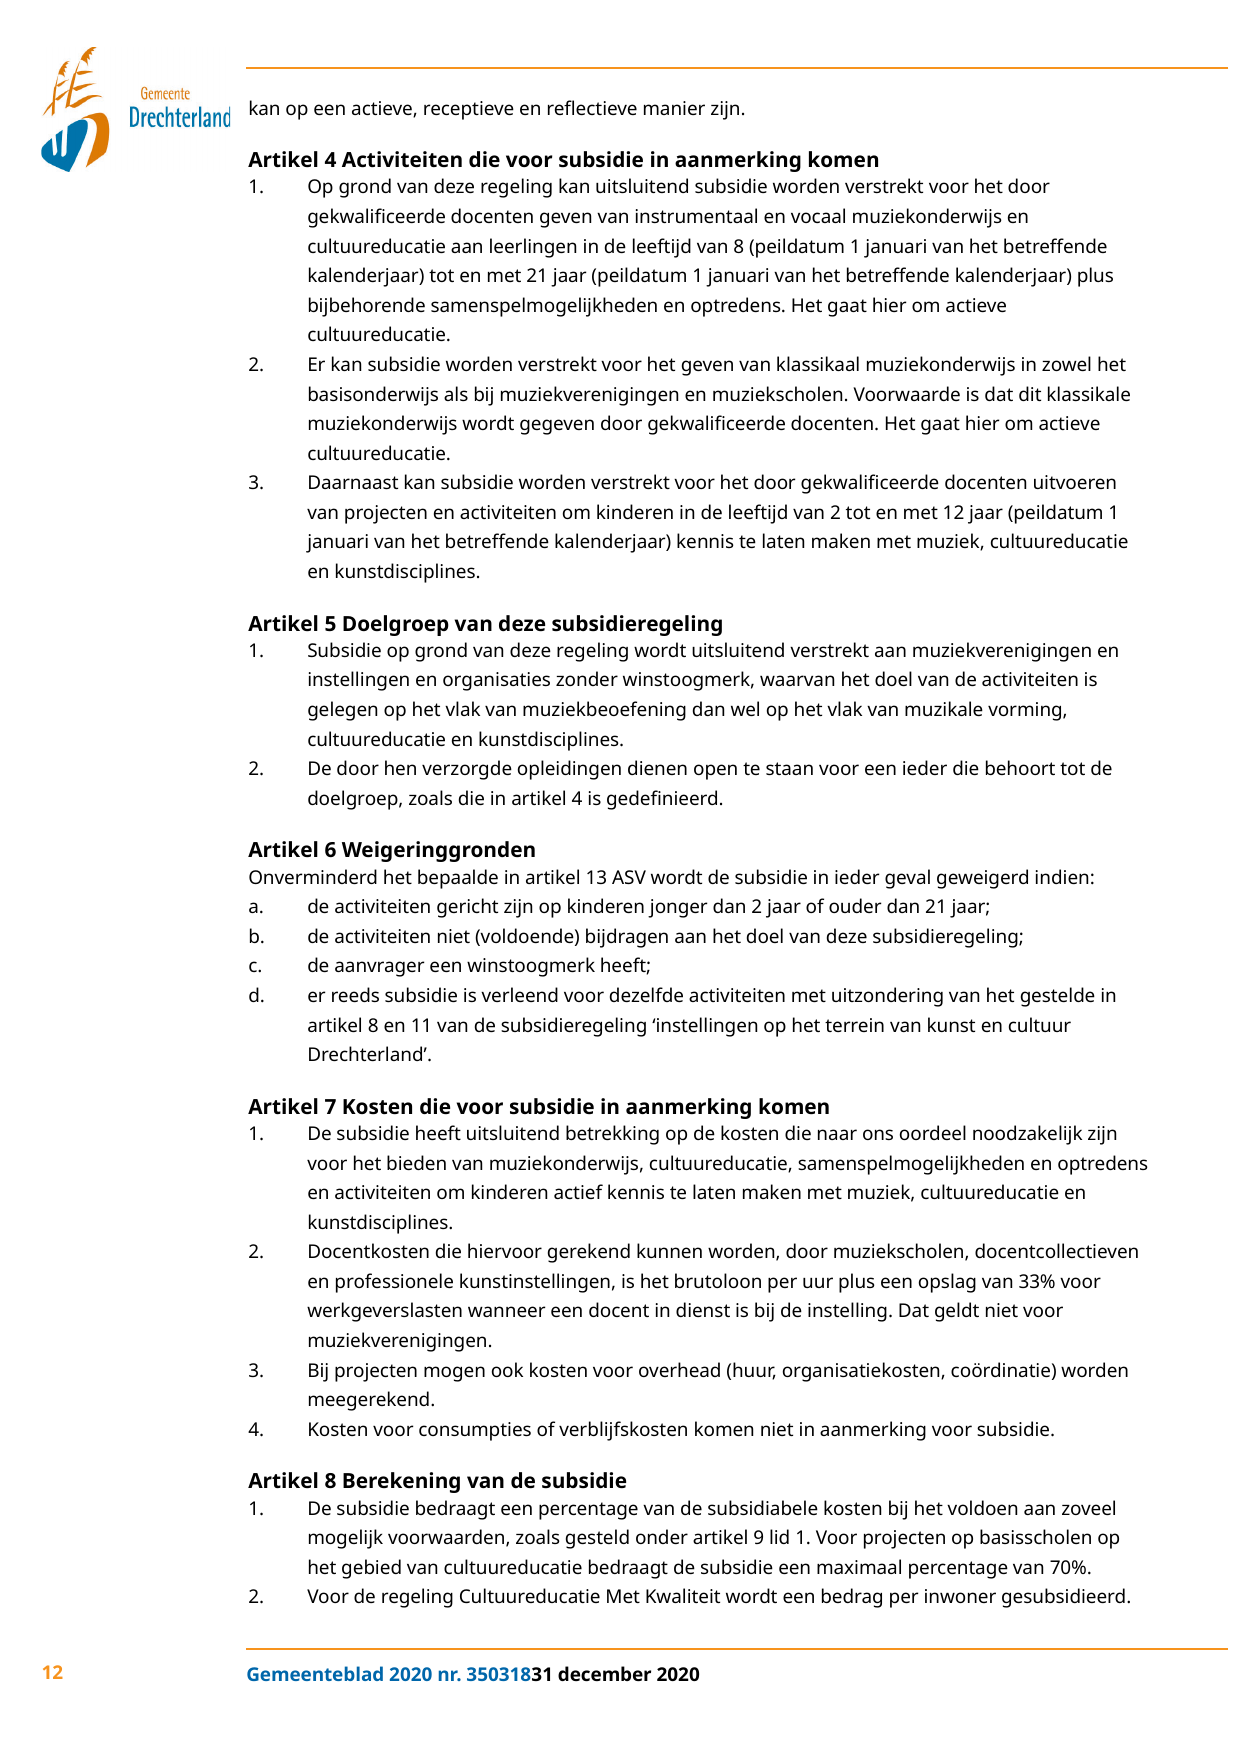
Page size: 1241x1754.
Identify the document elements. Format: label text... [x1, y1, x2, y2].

list Docentkosten die hiervoor gerekend kunnen worden, door muziekscholen, docentcollectieven en professionele kunstinstellingen, is het brutoloon per uur plus een opslag van 33% voor werkgeverslasten wanneer een docent in dienst is bij de instelling. Dat geldt niet voor muziekverenigingen. [248, 1238, 1152, 1353]
text Artikel 7 Kosten die voor subsidie in aanmerking komen [248, 1092, 1152, 1120]
list Bij projecten mogen ook kosten voor overhead (huur, organisatiekosten, coördinatie) worden meegerekend. [248, 1357, 1152, 1412]
text kan op een actieve, receptieve en reflectieve manier zijn. [248, 95, 1152, 121]
picture [41, 158, 64, 172]
text Onverminderd het bepaalde in artikel 13 ASV wordt de subsidie in ieder geval geweigerd indien: [248, 864, 1152, 889]
picture [226, 115, 231, 124]
list Voor de regeling Cultuureducatie Met Kwaliteit wordt een bedrag per inwoner gesubsidieerd. [248, 1584, 1152, 1609]
list De subsidie heeft uitsluitend betrekking op de kosten die naar ons oordeel noodzakelijk zijn voor het bieden van muziekonderwijs, cultuureducatie, samenspelmogelijkheden en optredens en activiteiten om kinderen actief kennis te laten maken met muziek, cultuureducatie en kunstdisciplines. [248, 1120, 1152, 1235]
text Artikel 6 Weigeringgronden [248, 835, 1152, 864]
list Kosten voor consumpties of verblijfskosten komen niet in aanmerking voor subsidie. [248, 1416, 1152, 1442]
list Daarnaast kan subsidie worden verstrekt voor het door gekwalificeerde docenten uitvoeren van projecten en activiteiten om kinderen in de leeftijd van 2 tot en met 12 jaar (peildatum 1 januari van het betreffende kalenderjaar) kennis te laten maken met muziek, cultuureducatie en kunstdisciplines. [248, 469, 1152, 584]
list Er kan subsidie worden verstrekt voor het geven van klassikaal muziekonderwijs in zowel het basisonderwijs als bij muziekverenigingen en muziekscholen. Voorwaarde is dat dit klassikale muziekonderwijs wordt gegeven door gekwalificeerde docenten. Het gaat hier om actieve cultuureducatie. [248, 351, 1152, 466]
list de aanvrager een winstoogmerk heeft; [248, 953, 1152, 978]
list de activiteiten gericht zijn op kinderen jonger dan 2 jaar of ouder dan 21 jaar; [248, 893, 1152, 919]
text Artikel 5 Doelgroep van deze subsidieregeling [248, 609, 1152, 637]
list Op grond van deze regeling kan uitsluitend subsidie worden verstrekt voor het door gekwalificeerde docenten geven van instrumentaal en vocaal muziekonderwijs en cultuureducatie aan leerlingen in de leeftijd van 8 (peildatum 1 januari van het betreffende kalenderjaar) tot en met 21 jaar (peildatum 1 januari van het betreffende kalenderjaar) plus bijbehorende samenspelmogelijkheden en optredens. Het gaat hier om actieve cultuureducatie. [248, 174, 1152, 347]
list De door hen verzorgde opleidingen dienen open te staan voor een ieder die behoort tot de doelgroep, zoals die in artikel 4 is gedefinieerd. [248, 755, 1152, 811]
list Subsidie op grond van deze regeling wordt uitsluitend verstrekt aan muziekverenigingen en instellingen en organisaties zonder winstoogmerk, waarvan het doel van de activiteiten is gelegen op het vlak van muziekbeoefening dan wel op het vlak van muzikale vorming, cultuureducatie en kunstdisciplines. [248, 637, 1152, 752]
text Artikel 8 Berekening van de subsidie [248, 1466, 1152, 1495]
list er reeds subsidie is verleend voor dezelfde activiteiten met uitzondering van het gestelde in artikel 8 en 11 van de subsidieregeling ‘instellingen op het terrein van kunst en cultuur Drechterland’. [248, 982, 1152, 1067]
picture [41, 47, 231, 172]
list de activiteiten niet (voldoende) bijdragen aan het doel van deze subsidieregeling; [248, 923, 1152, 949]
text Artikel 4 Activiteiten die voor subsidie in aanmerking komen [248, 145, 1152, 174]
list De subsidie bedraagt een percentage van de subsidiabele kosten bij het voldoen aan zoveel mogelijk voorwaarden, zoals gesteld onder artikel 9 lid 1. Voor projecten op basisscholen op het gebied van cultuureducatie bedraagt de subsidie een maximaal percentage van 70%. [248, 1495, 1152, 1580]
